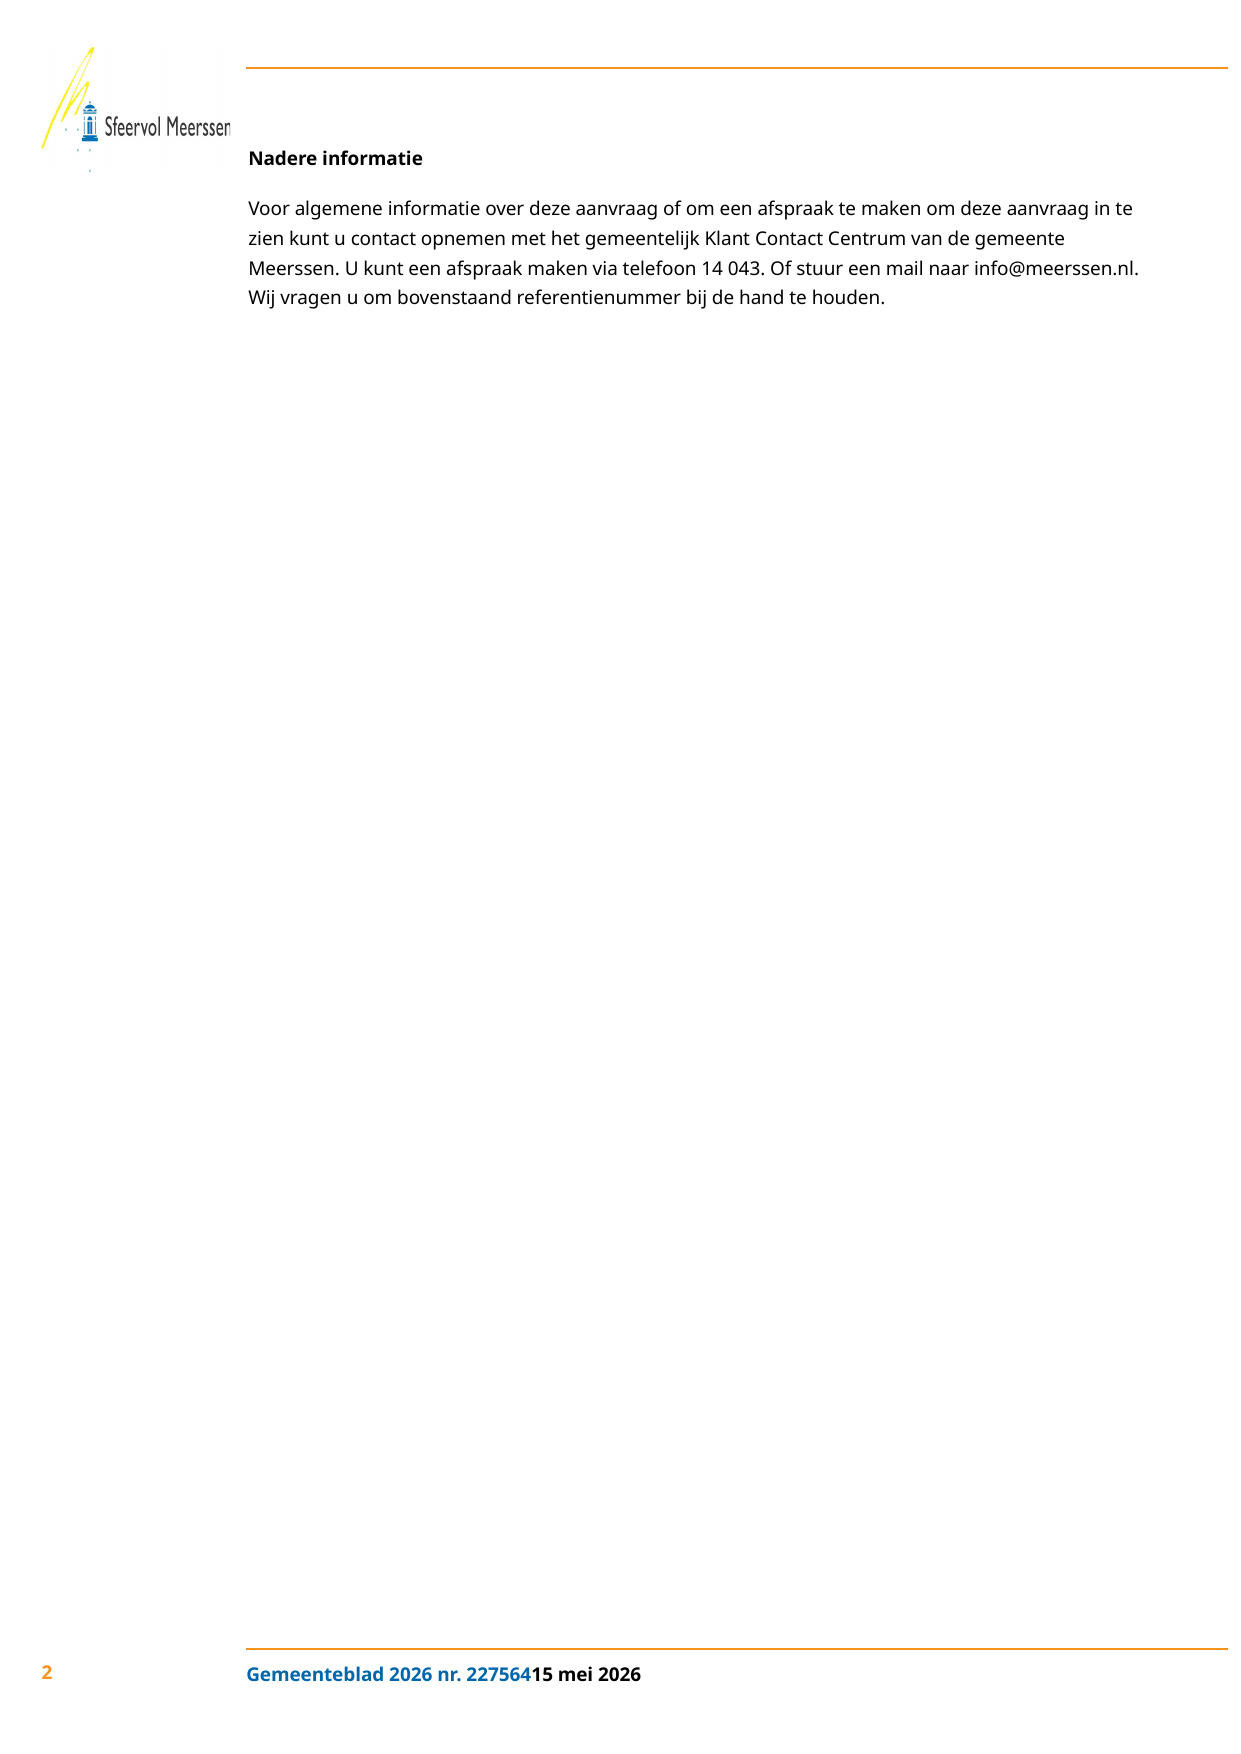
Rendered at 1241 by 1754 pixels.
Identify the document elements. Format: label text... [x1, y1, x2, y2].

text Voor algemene informatie over deze aanvraag of om een afspraak te maken om deze aanvraag in te zien kunt u contact opnemen met het gemeentelijk Klant Contact Centrum van de gemeente Meerssen. U kunt een afspraak maken via telefoon 14 043. Of stuur een mail naar info@meerssen.nl. Wij vragen u om bovenstaand referentienummer bij de hand te houden. [248, 196, 1152, 310]
text Nadere informatie [248, 145, 1152, 171]
picture [41, 47, 231, 172]
